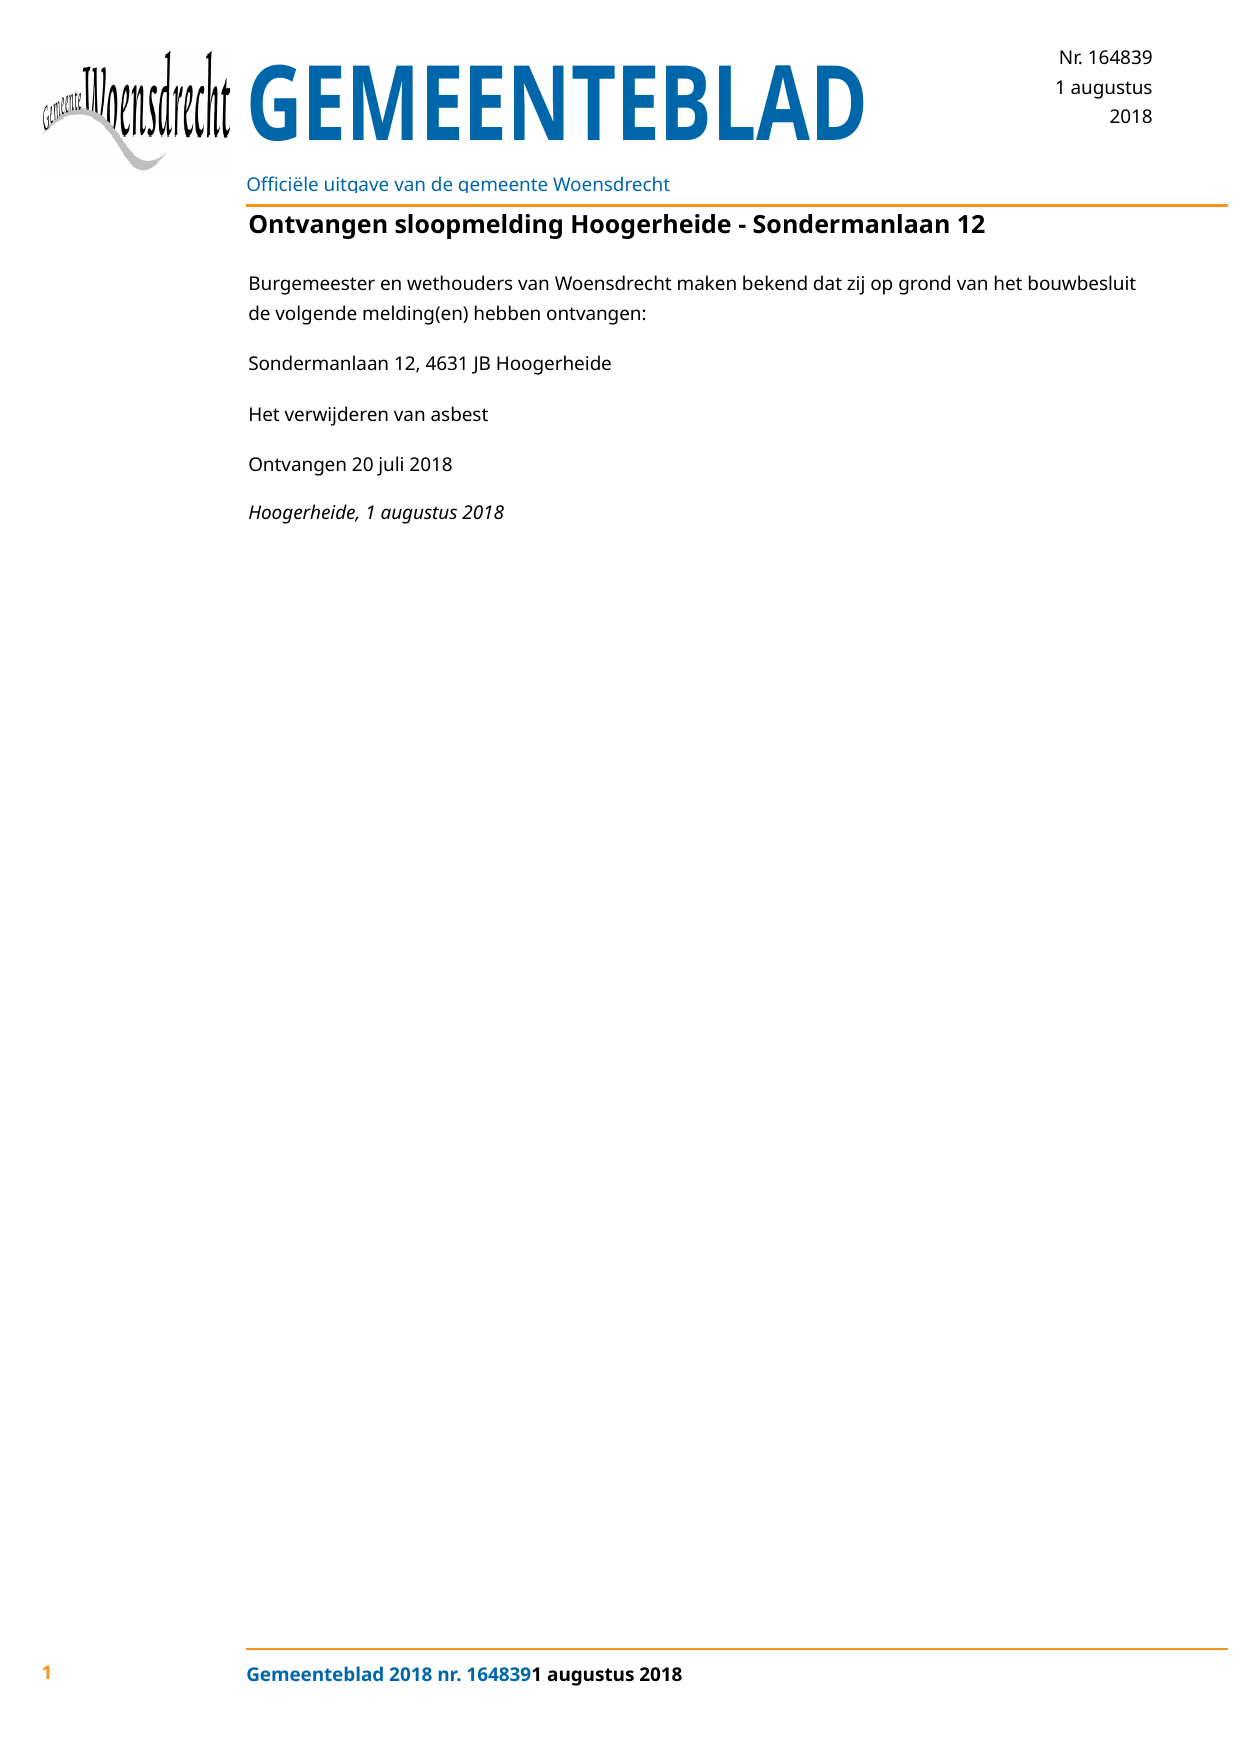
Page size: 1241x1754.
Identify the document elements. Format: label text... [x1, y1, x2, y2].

text Het verwijderen van asbest [248, 401, 1152, 426]
text Ontvangen sloopmelding Hoogerheide - Sondermanlaan 12 [248, 207, 1152, 241]
picture [41, 47, 231, 172]
text Sondermanlaan 12, 4631 JB Hoogerheide [248, 350, 1152, 376]
text Hoogerheide, 1 augustus 2018 [248, 499, 1152, 525]
text Ontvangen 20 juli 2018 [248, 451, 1152, 477]
text Burgemeester en wethouders van Woensdrecht maken bekend dat zij op grond van het bouwbesluit de volgende melding(en) hebben ontvangen: [248, 270, 1152, 326]
